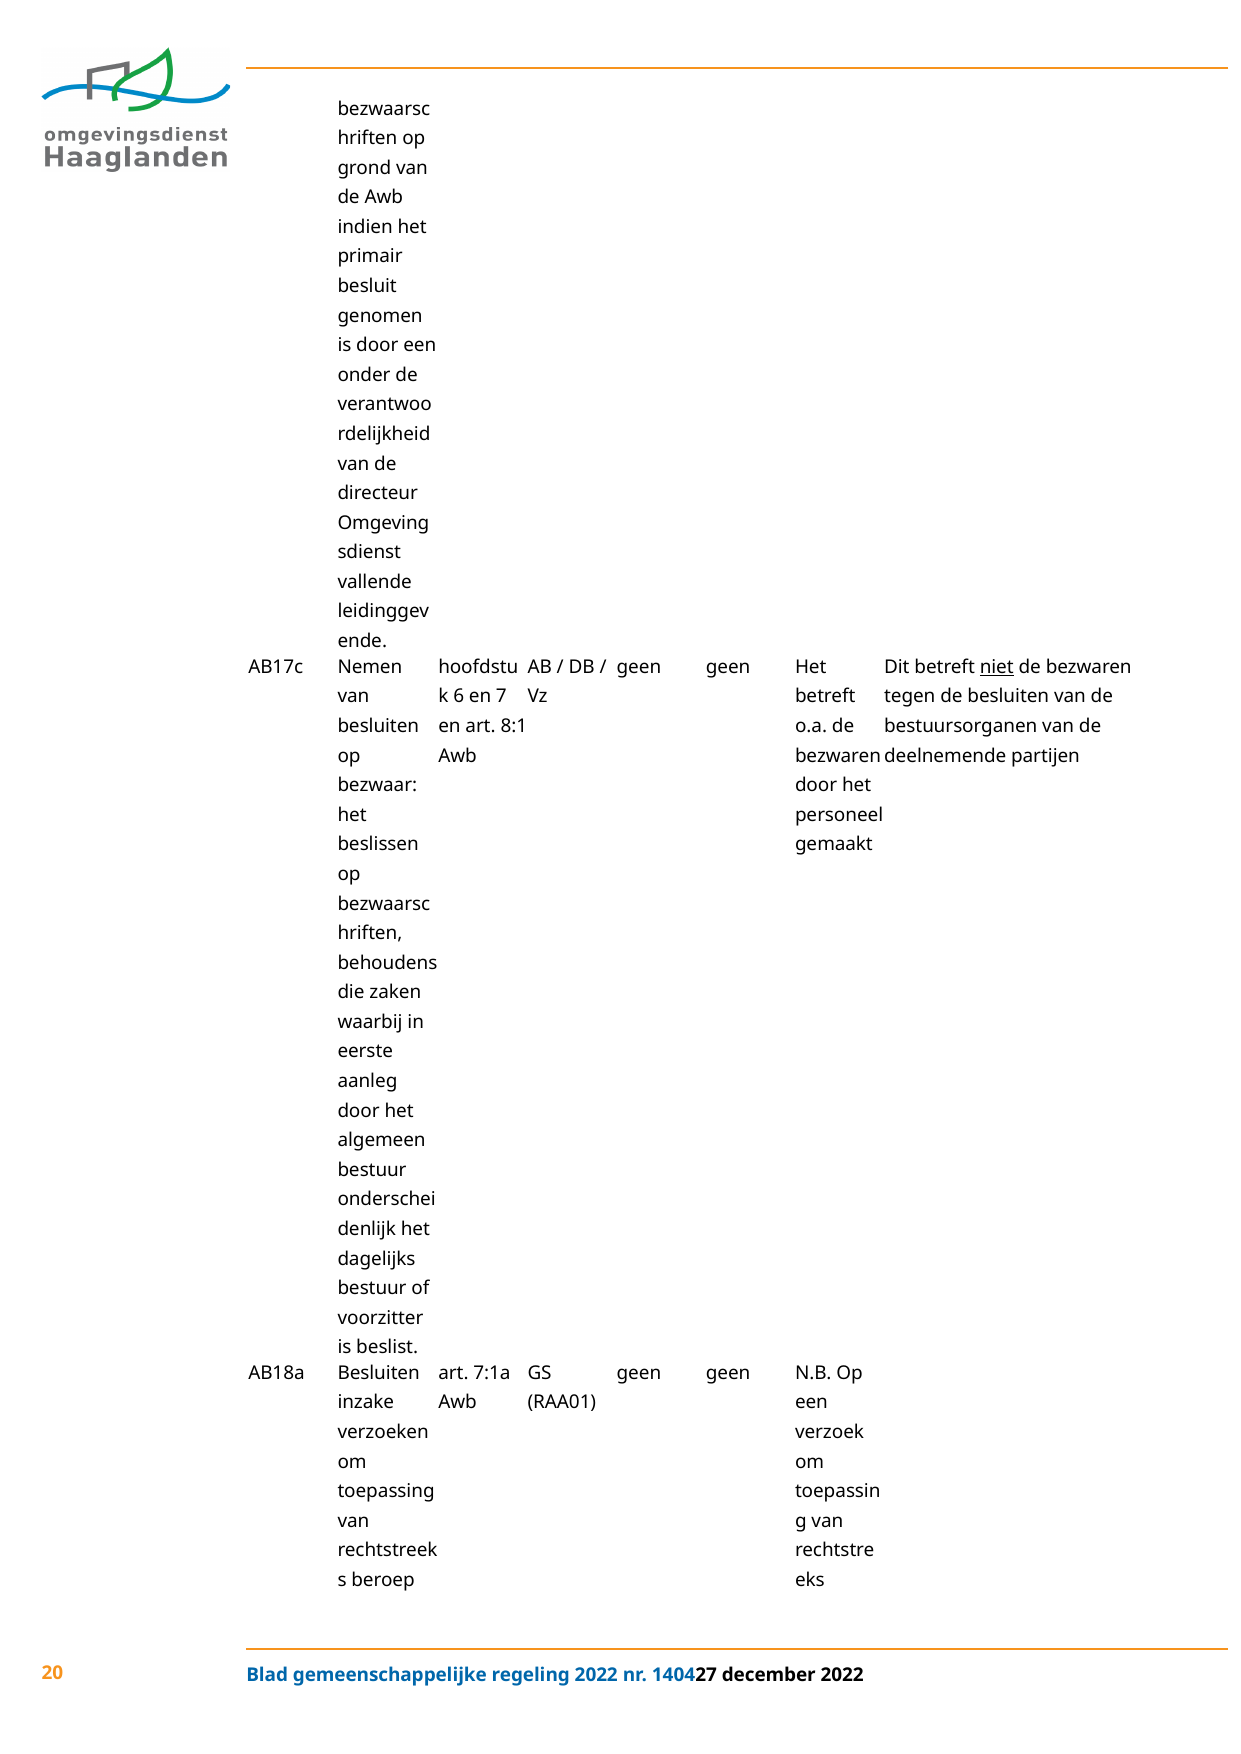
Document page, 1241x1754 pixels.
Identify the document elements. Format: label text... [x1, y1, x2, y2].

table_cell [795, 95, 884, 653]
table_cell AB18a [248, 1359, 337, 1592]
table_cell geen [706, 1359, 795, 1592]
table_cell AB17c [248, 653, 337, 1359]
table_cell [884, 1359, 1152, 1592]
table_cell N.B. Op een verzoek om toepassing van rechtstreeks [795, 1359, 884, 1592]
table_cell geen [616, 1359, 706, 1592]
table_cell Besluiten inzake verzoeken om toepassing van rechtstreeks beroep [337, 1359, 438, 1592]
table_cell [527, 95, 616, 653]
table_cell Dit betreft niet de bezwaren tegen de besluiten van de bestuursorganen van de deelnemende partijen [884, 653, 1152, 1359]
table_cell GS (RAA01) [527, 1359, 616, 1592]
table_cell bezwaarschriften op grond van de Awb indien het primair besluit genomen is door een onder de verantwoordelijkheid van de directeur Omgevingsdienst vallende leidinggevende. [337, 95, 438, 653]
table_cell [884, 95, 1152, 653]
table_cell Het betreft o.a. de bezwaren door het personeel gemaakt [795, 653, 884, 1359]
table_cell [706, 95, 795, 653]
picture [41, 47, 231, 172]
table_cell geen [706, 653, 795, 1359]
table_cell geen [616, 653, 706, 1359]
table_cell hoofdstuk 6 en 7 en art. 8:1 Awb [438, 653, 527, 1359]
table_cell Nemen van besluiten op bezwaar: het beslissen op bezwaarschriften, behoudens die zaken waarbij in eerste aanleg door het algemeen bestuur onderscheidenlijk het dagelijks bestuur of voorzitter is beslist. [337, 653, 438, 1359]
table_cell art. 7:1a Awb [438, 1359, 527, 1592]
table_cell [616, 95, 706, 653]
table_cell AB / DB / Vz [527, 653, 616, 1359]
table_cell [438, 95, 527, 653]
table_cell [248, 95, 337, 653]
